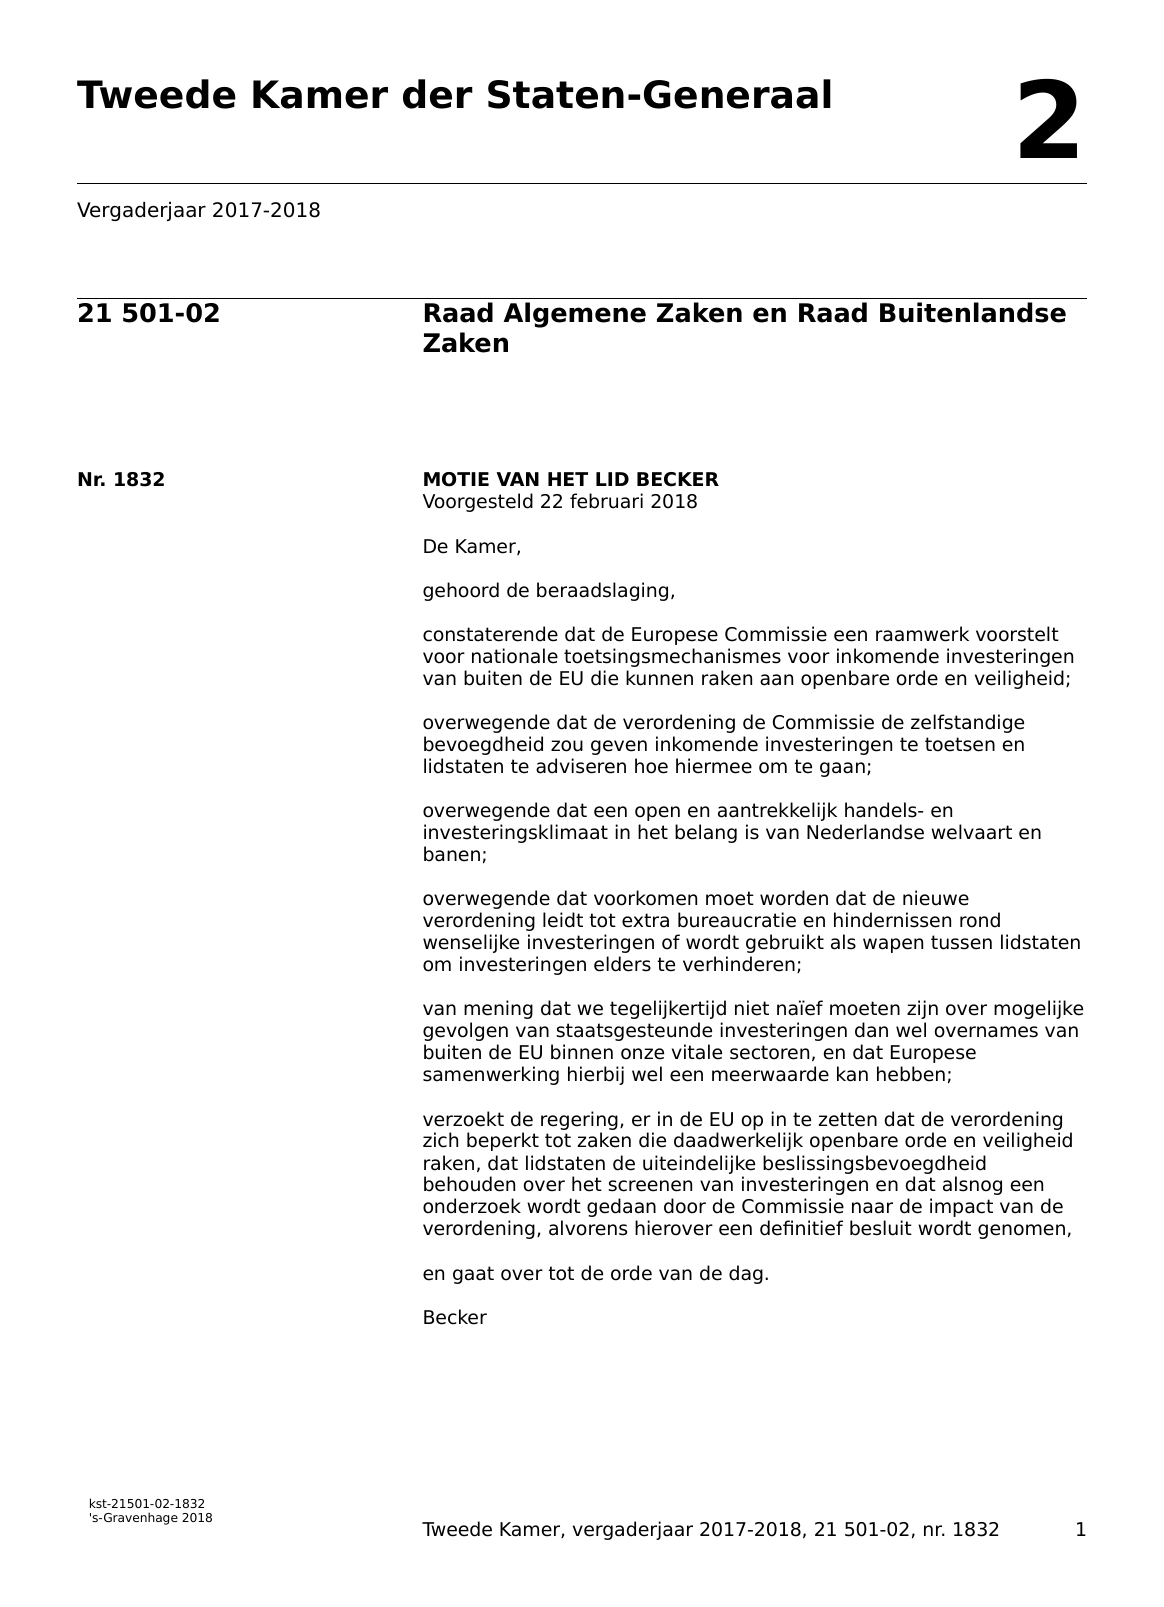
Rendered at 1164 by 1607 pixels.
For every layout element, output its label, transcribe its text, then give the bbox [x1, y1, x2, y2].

text kst-21501-02-1832 [88, 1497, 323, 1511]
text De Kamer, [422, 536, 1087, 557]
text 's-Gravenhage 2018 [88, 1511, 323, 1525]
text en gaat over tot de orde van de dag. [422, 1262, 1087, 1284]
table_header Tweede Kamer der Staten-Generaal [77, 59, 886, 183]
subtitle 21 501-02 Raad Algemene Zaken en Raad Buitenlandse Zaken [77, 299, 1087, 358]
text van mening dat we tegelijkertijd niet naïef moeten zijn over mogelijke gevolgen van staatsgesteunde investeringen dan wel overnames van buiten de EU binnen onze vitale sectoren, en dat Europese samenwerking hierbij wel een meerwaarde kan hebben; [422, 998, 1087, 1086]
table_cell Vergaderjaar 2017-2018 [77, 184, 1087, 298]
text constaterende dat de Europese Commissie een raamwerk voorstelt voor nationale toetsingsmechanismes voor inkomende investeringen van buiten de EU die kunnen raken aan openbare orde en veiligheid; [422, 624, 1087, 690]
text overwegende dat een open en aantrekkelijk handels- en investeringsklimaat in het belang is van Nederlandse welvaart en banen; [422, 800, 1087, 866]
subtitle Nr. 1832 MOTIE VAN HET LID BECKER [77, 469, 1087, 491]
text verzoekt de regering, er in de EU op in te zetten dat de verordening zich beperkt tot zaken die daadwerkelijk openbare orde en veiligheid raken, dat lidstaten de uiteindelijke beslissingsbevoegdheid behouden over het screenen van investeringen en dat alsnog een onderzoek wordt gedaan door de Commissie naar de impact van de verordening, alvorens hierover een definitief besluit wordt genomen, [422, 1108, 1087, 1240]
text Voorgesteld 22 februari 2018 [422, 491, 1087, 513]
text Becker [422, 1307, 1087, 1329]
text gehoord de beraadslaging, [422, 580, 1087, 602]
text overwegende dat voorkomen moet worden dat de nieuwe verordening leidt tot extra bureaucratie en hindernissen rond wenselijke investeringen of wordt gebruikt als wapen tussen lidstaten om investeringen elders te verhinderen; [422, 888, 1087, 976]
table_header 2 [886, 59, 1087, 183]
text overwegende dat de verordening de Commissie de zelfstandige bevoegdheid zou geven inkomende investeringen te toetsen en lidstaten te adviseren hoe hiermee om te gaan; [422, 712, 1087, 778]
